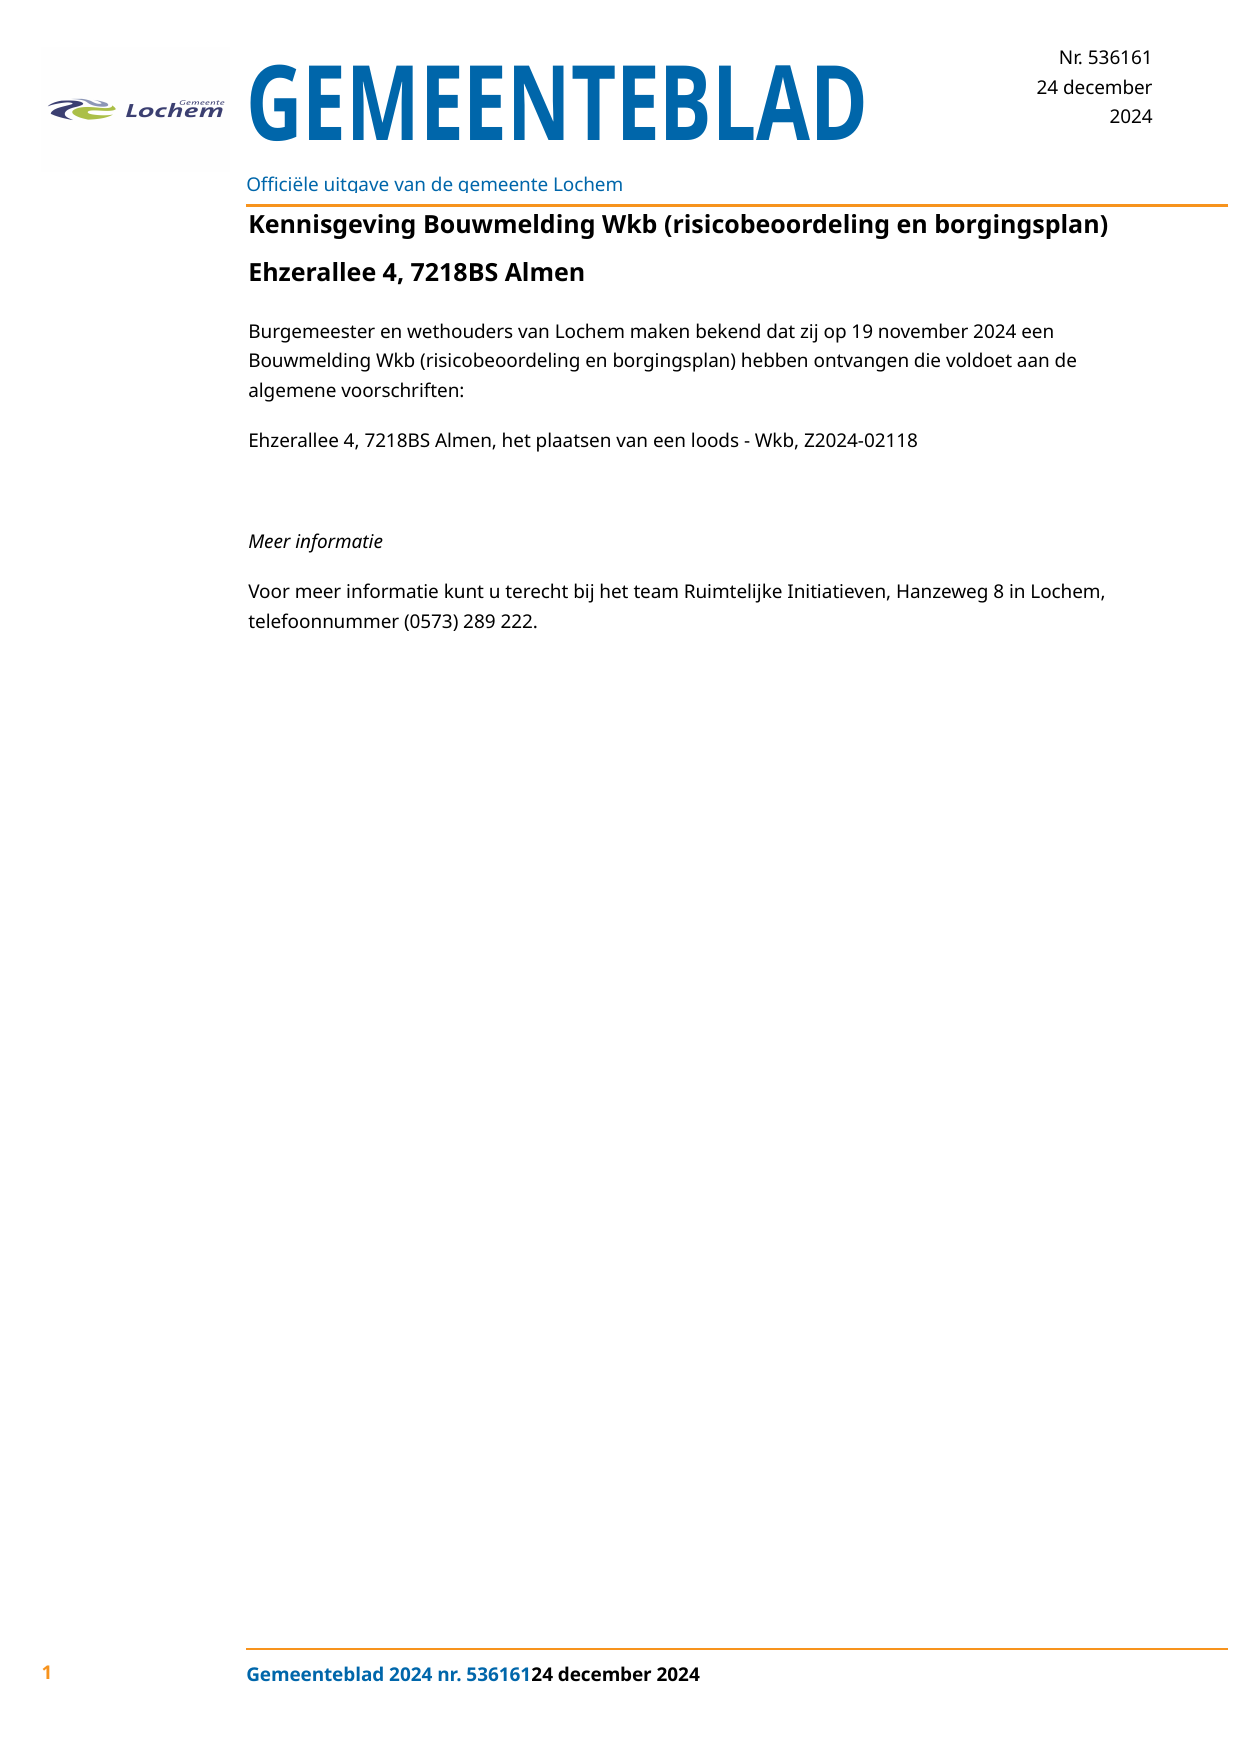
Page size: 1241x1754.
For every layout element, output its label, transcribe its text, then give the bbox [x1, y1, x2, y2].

picture [41, 47, 231, 172]
text Meer informatie [248, 528, 1152, 554]
text Ehzerallee 4, 7218BS Almen, het plaatsen van een loods - Wkb, Z2024-02118 [248, 427, 1152, 453]
text Kennisgeving Bouwmelding Wkb (risicobeoordeling en borgingsplan) Ehzerallee 4, 7218BS Almen [248, 207, 1152, 288]
text Voor meer informatie kunt u terecht bij het team Ruimtelijke Initiatieven, Hanzeweg 8 in Lochem, telefoonnummer (0573) 289 222. [248, 579, 1152, 634]
text Burgemeester en wethouders van Lochem maken bekend dat zij op 19 november 2024 een Bouwmelding Wkb (risicobeoordeling en borgingsplan) hebben ontvangen die voldoet aan de algemene voorschriften: [248, 318, 1152, 403]
